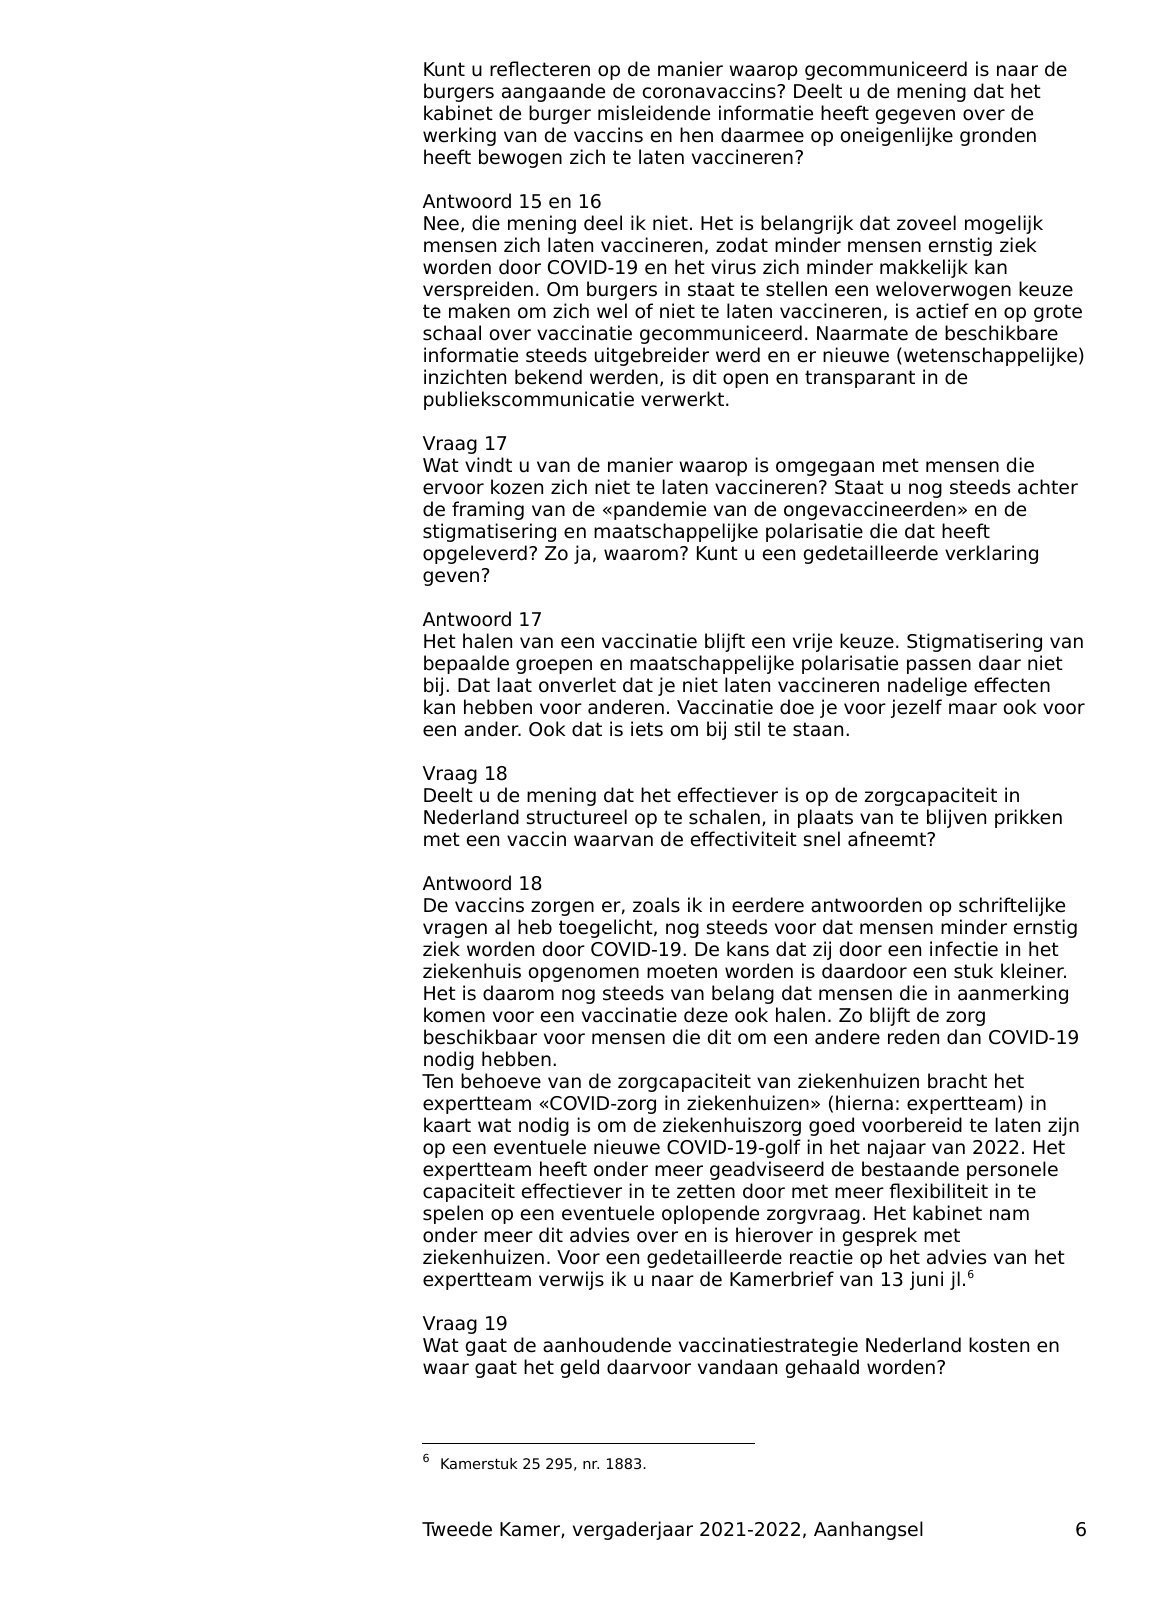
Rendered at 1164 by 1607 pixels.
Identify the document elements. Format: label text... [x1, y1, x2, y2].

text Antwoord 15 en 16 [422, 191, 1087, 213]
text Vraag 17 [422, 433, 1087, 455]
text Ten behoeve van de zorgcapaciteit van ziekenhuizen bracht het expertteam «COVID-zorg in ziekenhuizen» (hierna: expertteam) in kaart wat nodig is om de ziekenhuiszorg goed voorbereid te laten zijn op een eventuele nieuwe COVID-19-golf in het najaar van 2022. Het expertteam heeft onder meer geadviseerd de bestaande personele capaciteit effectiever in te zetten door met meer flexibiliteit in te spelen op een eventuele oplopende zorgvraag. Het kabinet nam onder meer dit advies over en is hierover in gesprek met ziekenhuizen. Voor een gedetailleerde reactie op het advies van het expertteam verwijs ik u naar de Kamerbrief van 13 juni jl. [422, 1071, 1087, 1291]
text Wat gaat de aanhoudende vaccinatiestrategie Nederland kosten en waar gaat het geld daarvoor vandaan gehaald worden? [422, 1335, 1087, 1379]
text Kamerstuk 25 295, nr. 1883. [422, 1452, 1087, 1474]
text Antwoord 18 [422, 873, 1087, 895]
text Het halen van een vaccinatie blijft een vrije keuze. Stigmatisering van bepaalde groepen en maatschappelijke polarisatie passen daar niet bij. Dat laat onverlet dat je niet laten vaccineren nadelige effecten kan hebben voor anderen. Vaccinatie doe je voor jezelf maar ook voor een ander. Ook dat is iets om bij stil te staan. [422, 631, 1087, 741]
text De vaccins zorgen er, zoals ik in eerdere antwoorden op schriftelijke vragen al heb toegelicht, nog steeds voor dat mensen minder ernstig ziek worden door COVID-19. De kans dat zij door een infectie in het ziekenhuis opgenomen moeten worden is daardoor een stuk kleiner. Het is daarom nog steeds van belang dat mensen die in aanmerking komen voor een vaccinatie deze ook halen. Zo blijft de zorg beschikbaar voor mensen die dit om een andere reden dan COVID-19 nodig hebben. [422, 895, 1087, 1071]
text Kunt u reflecteren op de manier waarop gecommuniceerd is naar de burgers aangaande de coronavaccins? Deelt u de mening dat het kabinet de burger misleidende informatie heeft gegeven over de werking van de vaccins en hen daarmee op oneigenlijke gronden heeft bewogen zich te laten vaccineren? [422, 59, 1087, 169]
text Antwoord 17 [422, 609, 1087, 631]
text Deelt u de mening dat het effectiever is op de zorgcapaciteit in Nederland structureel op te schalen, in plaats van te blijven prikken met een vaccin waarvan de effectiviteit snel afneemt? [422, 785, 1087, 851]
text Vraag 18 [422, 763, 1087, 785]
text Wat vindt u van de manier waarop is omgegaan met mensen die ervoor kozen zich niet te laten vaccineren? Staat u nog steeds achter de framing van de «pandemie van de ongevaccineerden» en de stigmatisering en maatschappelijke polarisatie die dat heeft opgeleverd? Zo ja, waarom? Kunt u een gedetailleerde verklaring geven? [422, 455, 1087, 587]
text Nee, die mening deel ik niet. Het is belangrijk dat zoveel mogelijk mensen zich laten vaccineren, zodat minder mensen ernstig ziek worden door COVID-19 en het virus zich minder makkelijk kan verspreiden. Om burgers in staat te stellen een weloverwogen keuze te maken om zich wel of niet te laten vaccineren, is actief en op grote schaal over vaccinatie gecommuniceerd. Naarmate de beschikbare informatie steeds uitgebreider werd en er nieuwe (wetenschappelijke) inzichten bekend werden, is dit open en transparant in de publiekscommunicatie verwerkt. [422, 213, 1087, 411]
text Vraag 19 [422, 1313, 1087, 1335]
